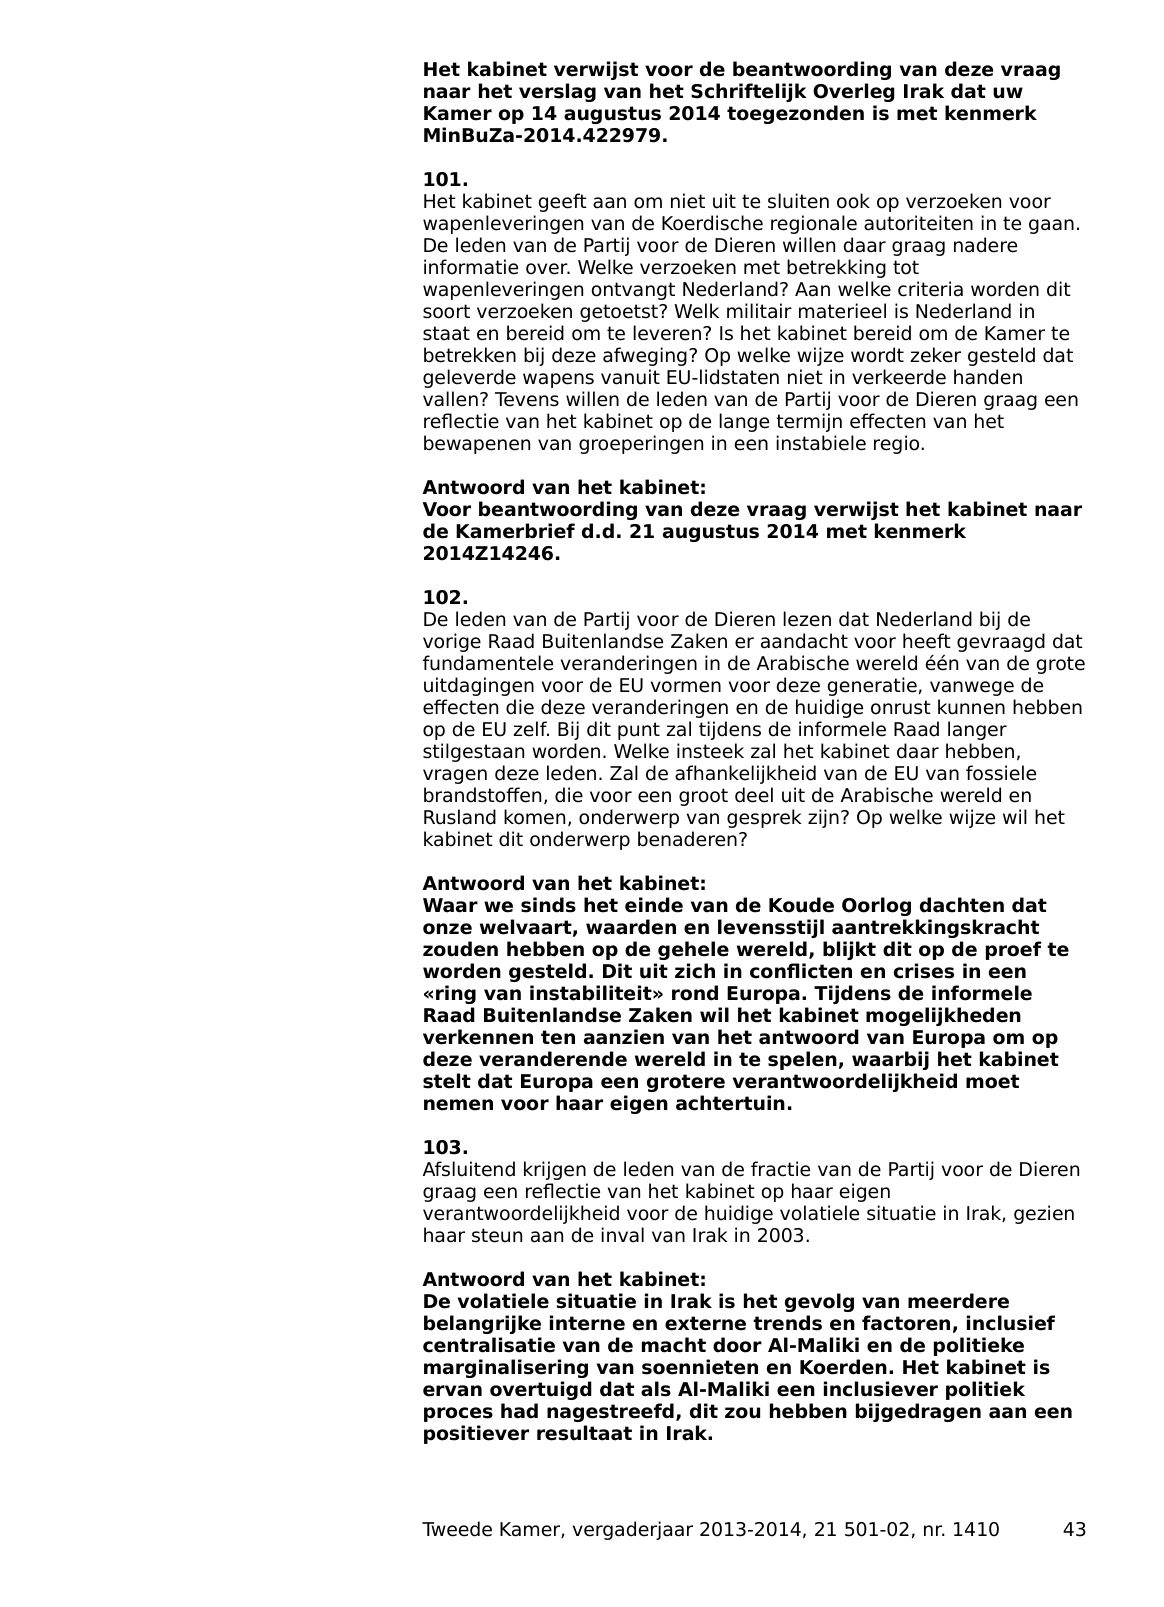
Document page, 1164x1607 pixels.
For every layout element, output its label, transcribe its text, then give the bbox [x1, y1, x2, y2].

text Antwoord van het kabinet: [422, 477, 1087, 499]
text 101. [422, 169, 1087, 191]
text De volatiele situatie in Irak is het gevolg van meerdere belangrijke interne en externe trends en factoren, inclusief centralisatie van de macht door Al-Maliki en de politieke marginalisering van soennieten en Koerden. Het kabinet is ervan overtuigd dat als Al-Maliki een inclusiever politiek proces had nagestreefd, dit zou hebben bijgedragen aan een positiever resultaat in Irak. [422, 1291, 1087, 1445]
text Antwoord van het kabinet: [422, 873, 1087, 895]
text 102. [422, 587, 1087, 609]
text Het kabinet verwijst voor de beantwoording van deze vraag naar het verslag van het Schriftelijk Overleg Irak dat uw Kamer op 14 augustus 2014 toegezonden is met kenmerk MinBuZa-2014.422979. [422, 59, 1087, 147]
text Antwoord van het kabinet: [422, 1269, 1087, 1291]
text De leden van de Partij voor de Dieren lezen dat Nederland bij de vorige Raad Buitenlandse Zaken er aandacht voor heeft gevraagd dat fundamentele veranderingen in de Arabische wereld één van de grote uitdagingen voor de EU vormen voor deze generatie, vanwege de effecten die deze veranderingen en de huidige onrust kunnen hebben op de EU zelf. Bij dit punt zal tijdens de informele Raad langer stilgestaan worden. Welke insteek zal het kabinet daar hebben, vragen deze leden. Zal de afhankelijkheid van de EU van fossiele brandstoffen, die voor een groot deel uit de Arabische wereld en Rusland komen, onderwerp van gesprek zijn? Op welke wijze wil het kabinet dit onderwerp benaderen? [422, 609, 1087, 851]
text Het kabinet geeft aan om niet uit te sluiten ook op verzoeken voor wapenleveringen van de Koerdische regionale autoriteiten in te gaan. De leden van de Partij voor de Dieren willen daar graag nadere informatie over. Welke verzoeken met betrekking tot wapenleveringen ontvangt Nederland? Aan welke criteria worden dit soort verzoeken getoetst? Welk militair materieel is Nederland in staat en bereid om te leveren? Is het kabinet bereid om de Kamer te betrekken bij deze afweging? Op welke wijze wordt zeker gesteld dat geleverde wapens vanuit EU-lidstaten niet in verkeerde handen vallen? Tevens willen de leden van de Partij voor de Dieren graag een reflectie van het kabinet op de lange termijn effecten van het bewapenen van groeperingen in een instabiele regio. [422, 191, 1087, 455]
text Voor beantwoording van deze vraag verwijst het kabinet naar de Kamerbrief d.d. 21 augustus 2014 met kenmerk 2014Z14246. [422, 499, 1087, 565]
text Waar we sinds het einde van de Koude Oorlog dachten dat onze welvaart, waarden en levensstijl aantrekkingskracht zouden hebben op de gehele wereld, blijkt dit op de proef te worden gesteld. Dit uit zich in conflicten en crises in een «ring van instabiliteit» rond Europa. Tijdens de informele Raad Buitenlandse Zaken wil het kabinet mogelijkheden verkennen ten aanzien van het antwoord van Europa om op deze veranderende wereld in te spelen, waarbij het kabinet stelt dat Europa een grotere verantwoordelijkheid moet nemen voor haar eigen achtertuin. [422, 895, 1087, 1115]
text 103. [422, 1137, 1087, 1159]
text Afsluitend krijgen de leden van de fractie van de Partij voor de Dieren graag een reflectie van het kabinet op haar eigen verantwoordelijkheid voor de huidige volatiele situatie in Irak, gezien haar steun aan de inval van Irak in 2003. [422, 1159, 1087, 1247]
